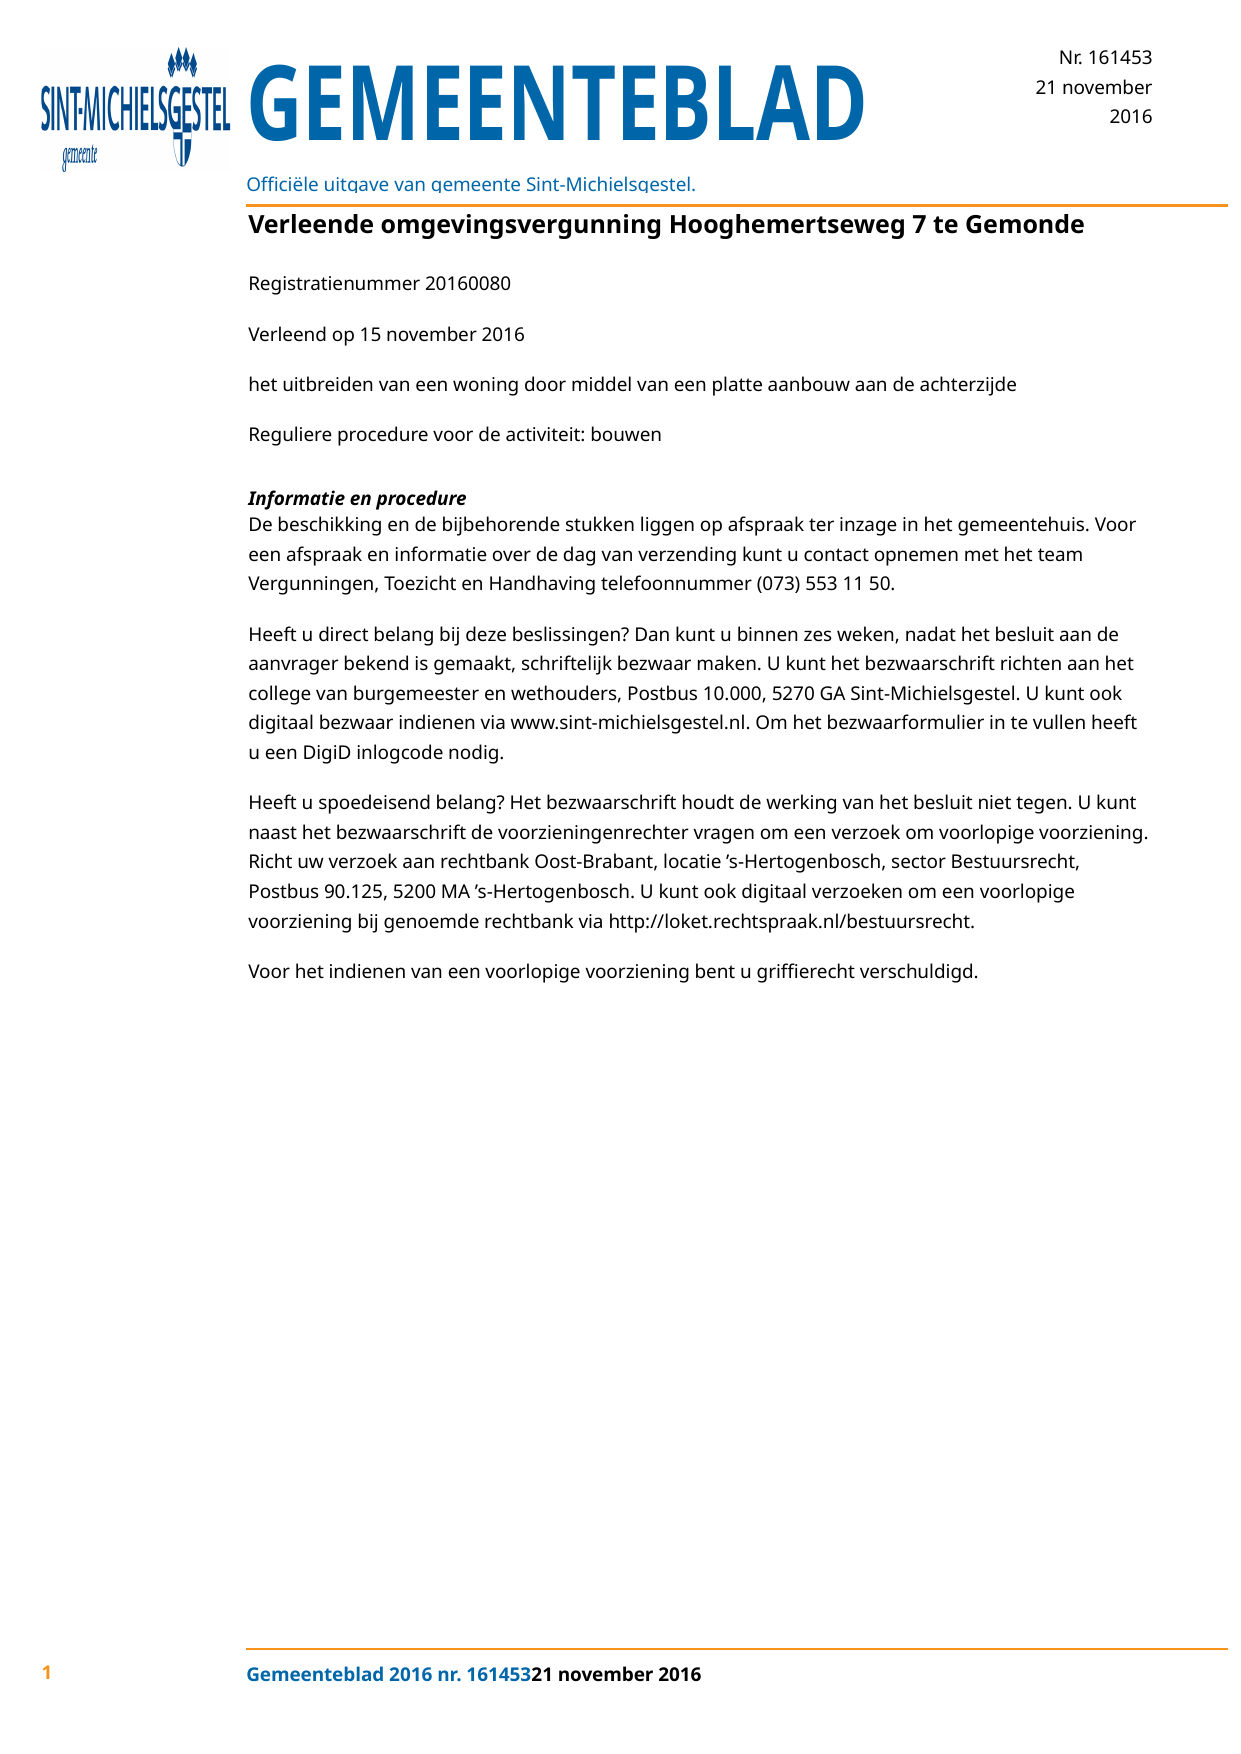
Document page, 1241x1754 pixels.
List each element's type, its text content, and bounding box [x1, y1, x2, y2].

text Reguliere procedure voor de activiteit: bouwen [248, 422, 1152, 447]
text Verleend op 15 november 2016 [248, 321, 1152, 346]
text Heeft u spoedeisend belang? Het bezwaarschrift houdt de werking van het besluit niet tegen. U kunt naast het bezwaarschrift de voorzieningenrechter vragen om een verzoek om voorlopige voorziening. Richt uw verzoek aan rechtbank Oost-Brabant, locatie ’s-Hertogenbosch, sector Bestuursrecht, Postbus 90.125, 5200 MA ’s-Hertogenbosch. U kunt ook digitaal verzoeken om een voorlopige voorziening bij genoemde rechtbank via http://loket.rechtspraak.nl/bestuursrecht. [248, 789, 1152, 934]
text Heeft u direct belang bij deze beslissingen? Dan kunt u binnen zes weken, nadat het besluit aan de aanvrager bekend is gemaakt, schriftelijk bezwaar maken. U kunt het bezwaarschrift richten aan het college van burgemeester en wethouders, Postbus 10.000, 5270 GA Sint-Michielsgestel. U kunt ook digitaal bezwaar indienen via www.sint-michielsgestel.nl. Om het bezwaarformulier in te vullen heeft u een DigiD inlogcode nodig. [248, 621, 1152, 765]
text Voor het indienen van een voorlopige voorziening bent u griffierecht verschuldigd. [248, 958, 1152, 984]
picture [41, 47, 231, 172]
text het uitbreiden van een woning door middel van een platte aanbouw aan de achterzijde [248, 371, 1152, 397]
text De beschikking en de bijbehorende stukken liggen op afspraak ter inzage in het gemeentehuis. Voor een afspraak en informatie over de dag van verzending kunt u contact opnemen met het team Vergunningen, Toezicht en Handhaving telefoonnummer (073) 553 11 50. [248, 511, 1152, 596]
text Registratienummer 20160080 [248, 270, 1152, 296]
text Verleende omgevingsvergunning Hooghemertseweg 7 te Gemonde [248, 207, 1152, 241]
text Informatie en procedure [248, 486, 1152, 511]
